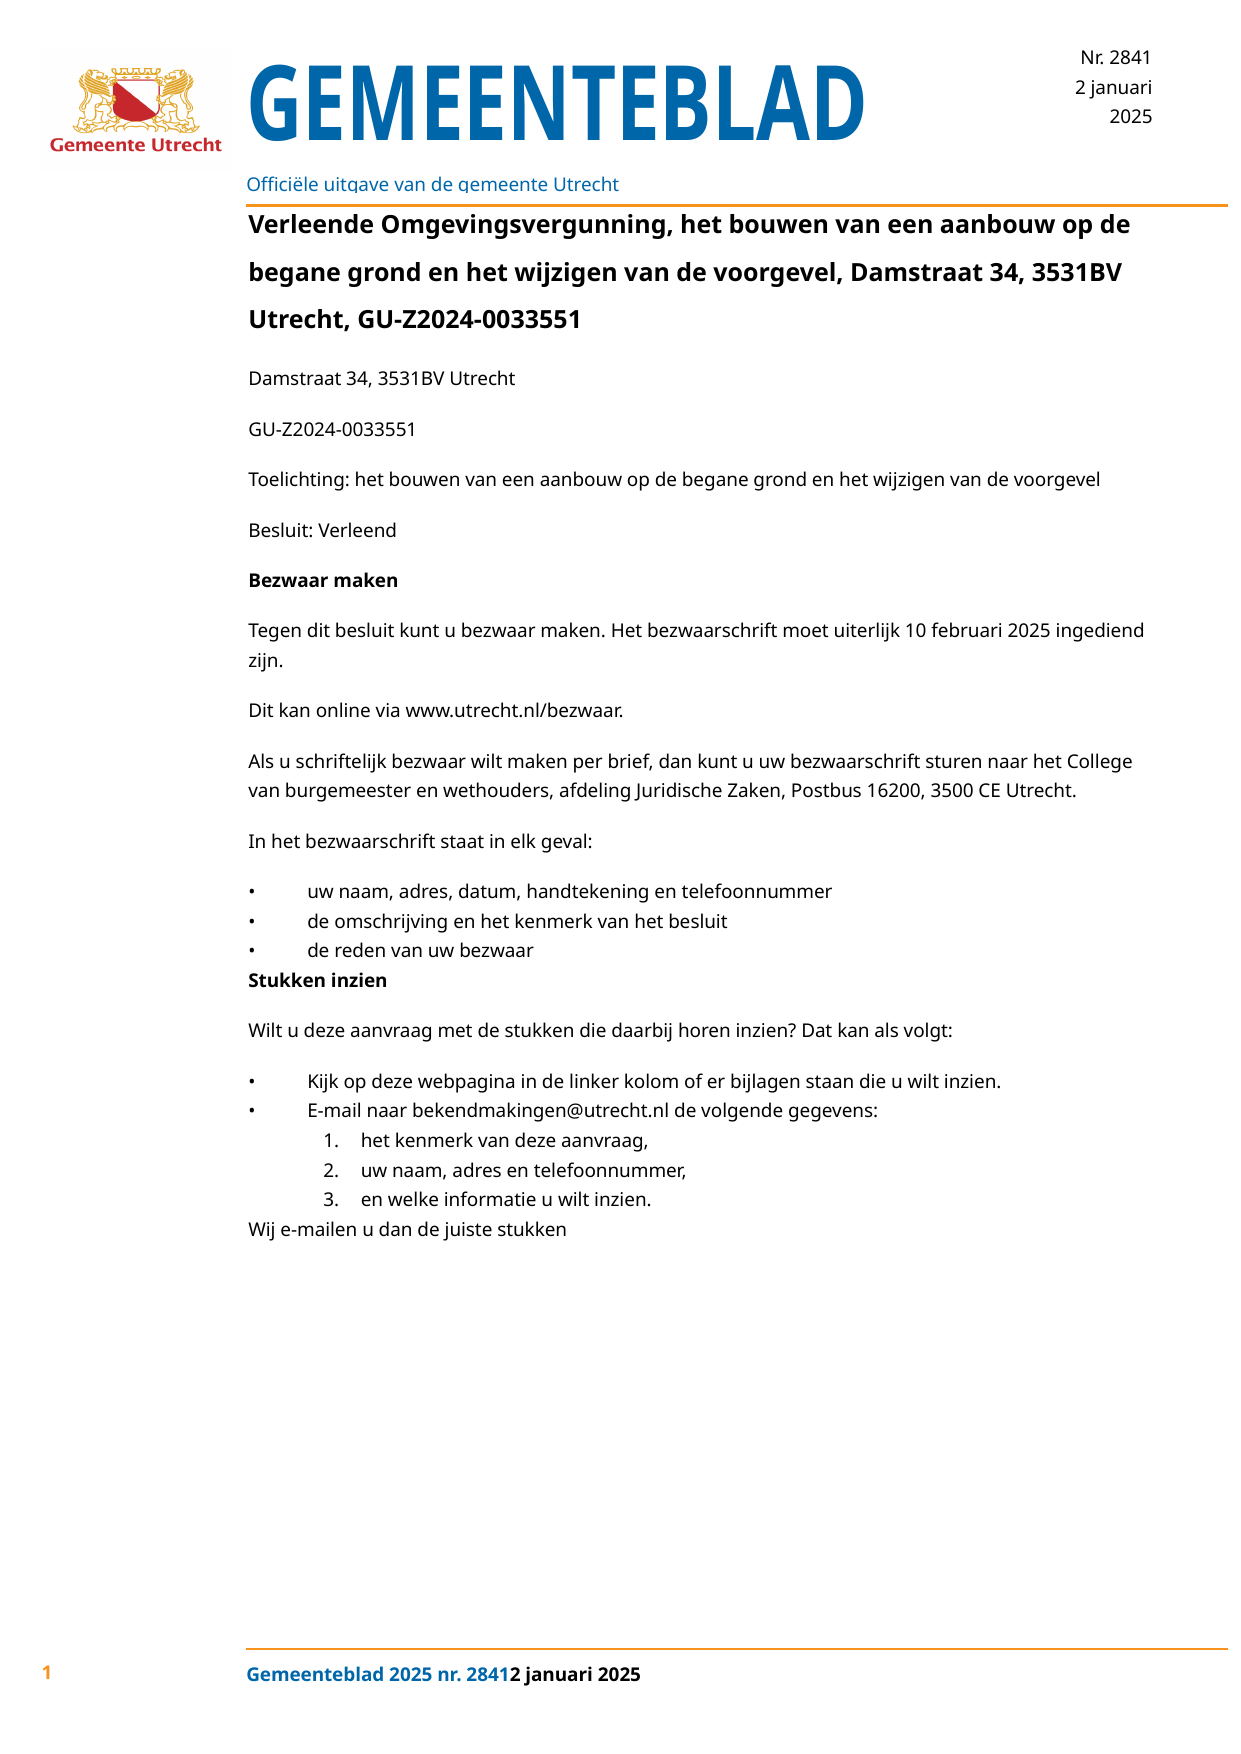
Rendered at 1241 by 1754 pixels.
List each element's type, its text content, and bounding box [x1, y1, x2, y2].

list de reden van uw bezwaar [248, 938, 1152, 963]
list E-mail naar bekendmakingen@utrecht.nl de volgende gegevens: [248, 1098, 1152, 1123]
text In het bezwaarschrift staat in elk geval: [248, 828, 1152, 854]
list en welke informatie u wilt inzien. [323, 1186, 1152, 1212]
text Wij e-mailen u dan de juiste stukken [248, 1216, 1152, 1242]
text Dit kan online via www.utrecht.nl/bezwaar. [248, 698, 1152, 723]
text Bezwaar maken [248, 567, 1152, 593]
text Verleende Omgevingsvergunning, het bouwen van een aanbouw op de begane grond en het wijzigen van de voorgevel, Damstraat 34, 3531BV Utrecht, GU-Z2024-0033551 [248, 207, 1152, 336]
list uw naam, adres en telefoonnummer, [323, 1157, 1152, 1182]
list de omschrijving en het kenmerk van het besluit [248, 908, 1152, 934]
list uw naam, adres, datum, handtekening en telefoonnummer [248, 878, 1152, 904]
text GU-Z2024-0033551 [248, 416, 1152, 442]
list het kenmerk van deze aanvraag, [323, 1127, 1152, 1153]
text Damstraat 34, 3531BV Utrecht [248, 366, 1152, 391]
list Kijk op deze webpagina in de linker kolom of er bijlagen staan die u wilt inzien. [248, 1068, 1152, 1094]
text Wilt u deze aanvraag met de stukken die daarbij horen inzien? Dat kan als volgt: [248, 1018, 1152, 1043]
picture [41, 47, 231, 172]
text Tegen dit besluit kunt u bezwaar maken. Het bezwaarschrift moet uiterlijk 10 februari 2025 ingediend zijn. [248, 618, 1152, 673]
text Stukken inzien [248, 967, 1152, 993]
text Als u schriftelijk bezwaar wilt maken per brief, dan kunt u uw bezwaarschrift sturen naar het College van burgemeester en wethouders, afdeling Juridische Zaken, Postbus 16200, 3500 CE Utrecht. [248, 748, 1152, 803]
text Toelichting: het bouwen van een aanbouw op de begane grond en het wijzigen van de voorgevel [248, 466, 1152, 492]
text Besluit: Verleend [248, 517, 1152, 542]
